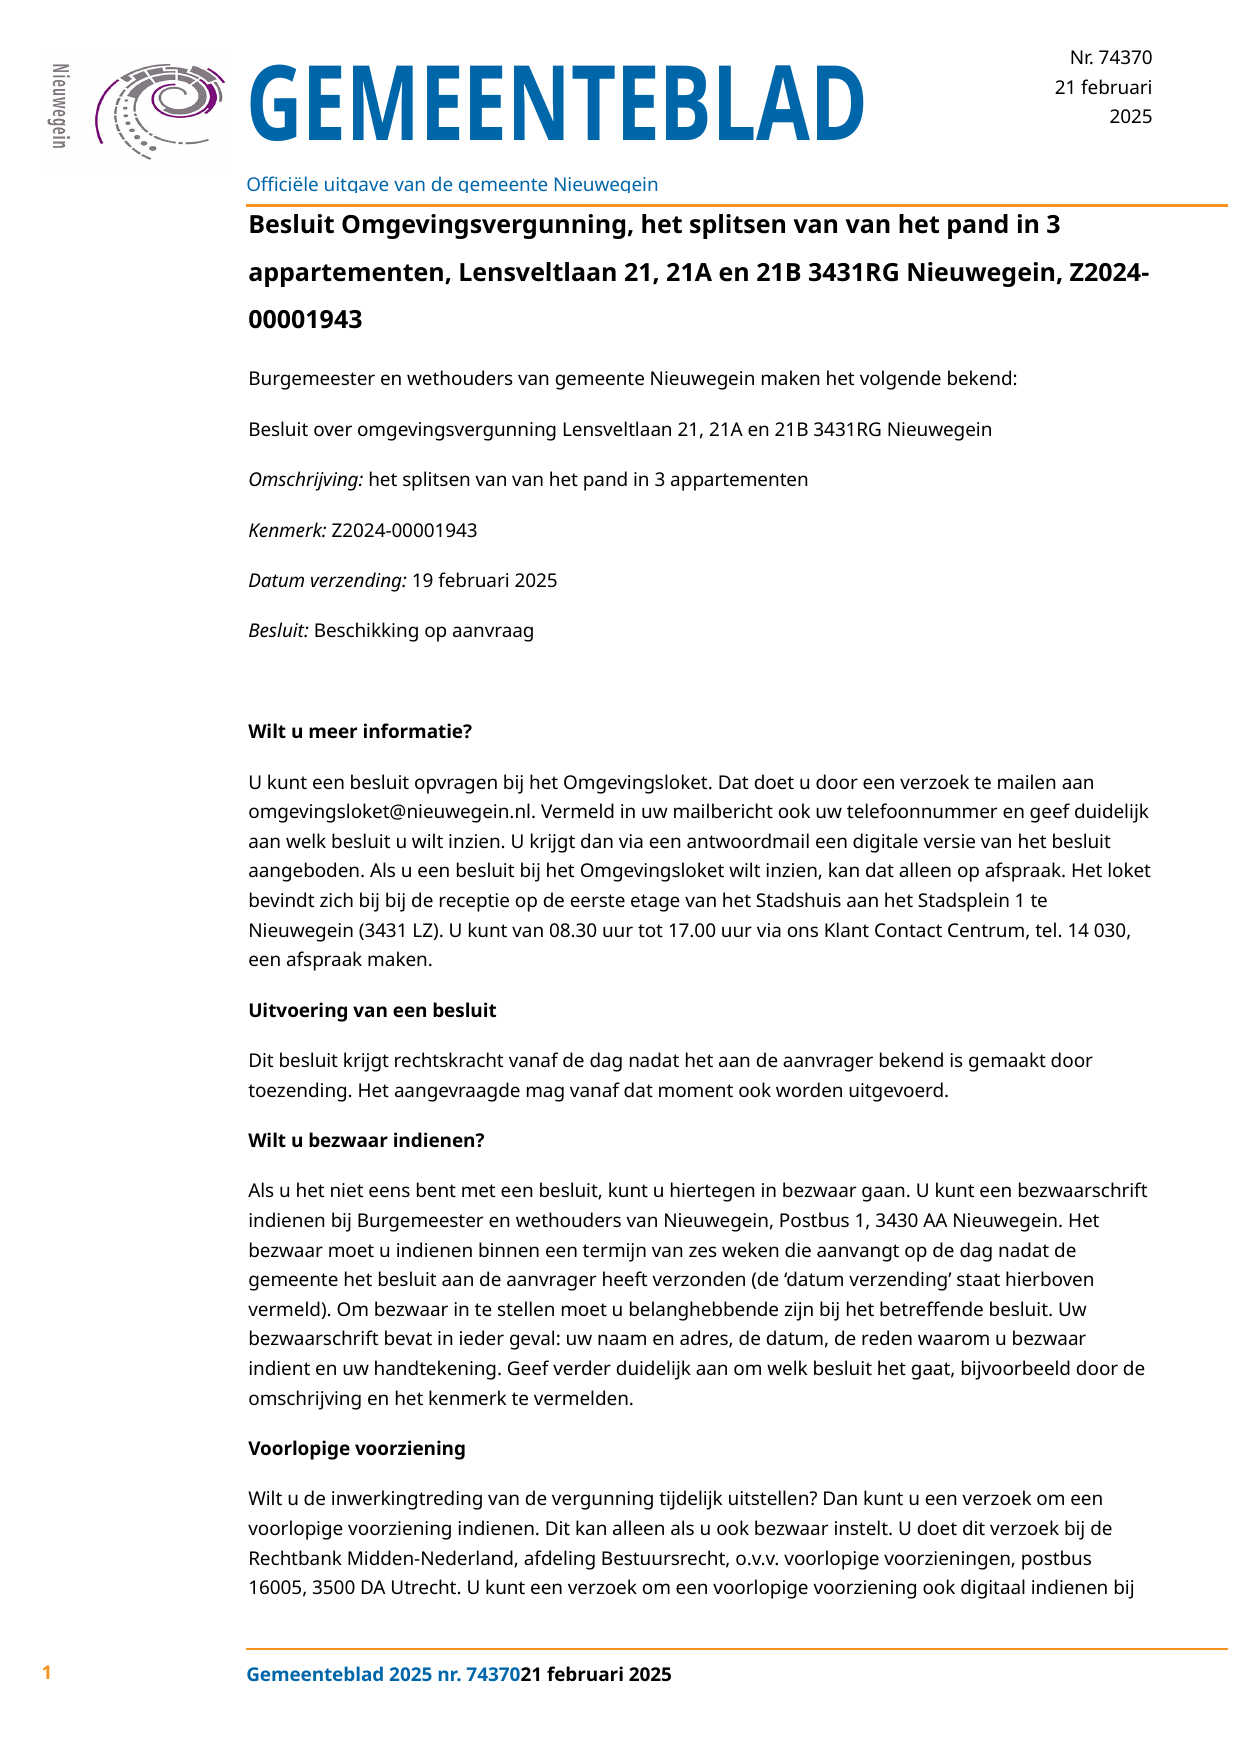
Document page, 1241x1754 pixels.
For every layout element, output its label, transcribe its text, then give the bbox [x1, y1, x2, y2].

text Burgemeester en wethouders van gemeente Nieuwegein maken het volgende bekend: [248, 366, 1152, 391]
picture [41, 47, 231, 172]
text Wilt u bezwaar indienen? [248, 1127, 1152, 1153]
text Besluit Omgevingsvergunning, het splitsen van van het pand in 3 appartementen, Lensveltlaan 21, 21A en 21B 3431RG Nieuwegein, Z2024-00001943 [248, 207, 1152, 336]
text Datum verzending: 19 februari 2025 [248, 567, 1152, 593]
text Omschrijving: het splitsen van van het pand in 3 appartementen [248, 466, 1152, 492]
text Voorlopige voorziening [248, 1435, 1152, 1461]
text Besluit: Beschikking op aanvraag [248, 618, 1152, 643]
text Kenmerk: Z2024-00001943 [248, 517, 1152, 542]
text Uitvoering van een besluit [248, 997, 1152, 1022]
text Besluit over omgevingsvergunning Lensveltlaan 21, 21A en 21B 3431RG Nieuwegein [248, 416, 1152, 442]
text Als u het niet eens bent met een besluit, kunt u hiertegen in bezwaar gaan. U kunt een bezwaarschrift indienen bij Burgemeester en wethouders van Nieuwegein, Postbus 1, 3430 AA Nieuwegein. Het bezwaar moet u indienen binnen een termijn van zes weken die aanvangt op de dag nadat de gemeente het besluit aan de aanvrager heeft verzonden (de ‘datum verzending’ staat hierboven vermeld). Om bezwaar in te stellen moet u belanghebbende zijn bij het betreffende besluit. Uw bezwaarschrift bevat in ieder geval: uw naam en adres, de datum, de reden waarom u bezwaar indient en uw handtekening. Geef verder duidelijk aan om welk besluit het gaat, bijvoorbeeld door de omschrijving en het kenmerk te vermelden. [248, 1178, 1152, 1410]
text Wilt u meer informatie? [248, 718, 1152, 744]
text Dit besluit krijgt rechtskracht vanaf de dag nadat het aan de aanvrager bekend is gemaakt door toezending. Het aangevraagde mag vanaf dat moment ook worden uitgevoerd. [248, 1047, 1152, 1102]
text Wilt u de inwerkingtreding van de vergunning tijdelijk uitstellen? Dan kunt u een verzoek om een voorlopige voorziening indienen. Dit kan alleen als u ook bezwaar instelt. U doet dit verzoek bij de Rechtbank Midden-Nederland, afdeling Bestuursrecht, o.v.v. voorlopige voorzieningen, postbus 16005, 3500 DA Utrecht. U kunt een verzoek om een voorlopige voorziening ook digitaal indienen bij [248, 1486, 1152, 1600]
text U kunt een besluit opvragen bij het Omgevingsloket. Dat doet u door een verzoek te mailen aan omgevingsloket@nieuwegein.nl. Vermeld in uw mailbericht ook uw telefoonnummer en geef duidelijk aan welk besluit u wilt inzien. U krijgt dan via een antwoordmail een digitale versie van het besluit aangeboden. Als u een besluit bij het Omgevingsloket wilt inzien, kan dat alleen op afspraak. Het loket bevindt zich bij bij de receptie op de eerste etage van het Stadshuis aan het Stadsplein 1 te Nieuwegein (3431 LZ). U kunt van 08.30 uur tot 17.00 uur via ons Klant Contact Centrum, tel. 14 030, een afspraak maken. [248, 769, 1152, 972]
